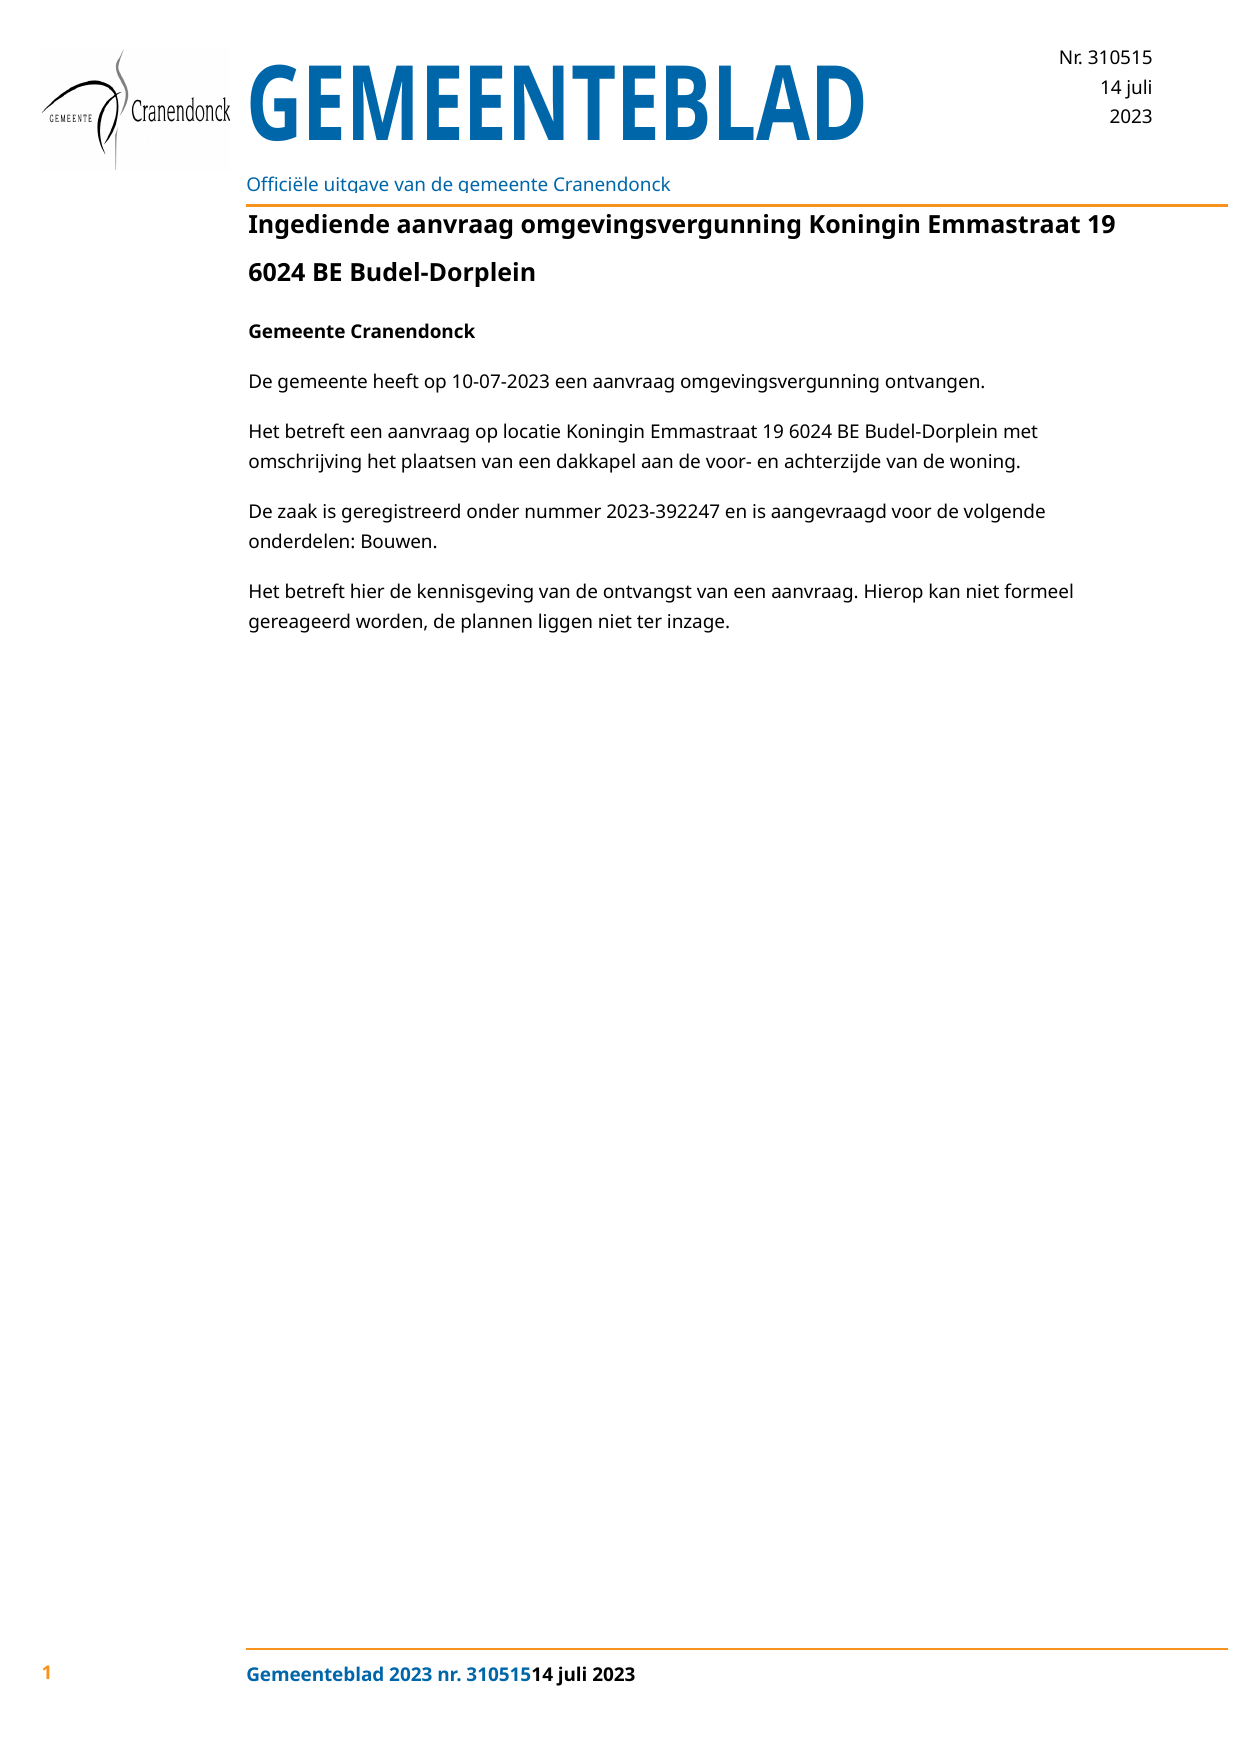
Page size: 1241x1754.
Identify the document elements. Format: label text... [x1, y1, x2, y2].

picture [41, 47, 231, 172]
text Het betreft een aanvraag op locatie Koningin Emmastraat 19 6024 BE Budel-Dorplein met omschrijving het plaatsen van een dakkapel aan de voor- en achterzijde van de woning. [248, 419, 1152, 474]
text De zaak is geregistreerd onder nummer 2023-392247 en is aangevraagd voor de volgende onderdelen: Bouwen. [248, 499, 1152, 554]
text Ingediende aanvraag omgevingsvergunning Koningin Emmastraat 19 6024 BE Budel-Dorplein [248, 207, 1152, 288]
text De gemeente heeft op 10-07-2023 een aanvraag omgevingsvergunning ontvangen. [248, 368, 1152, 394]
text Gemeente Cranendonck [248, 318, 1152, 344]
text Het betreft hier de kennisgeving van de ontvangst van een aanvraag. Hierop kan niet formeel gereageerd worden, de plannen liggen niet ter inzage. [248, 579, 1152, 634]
